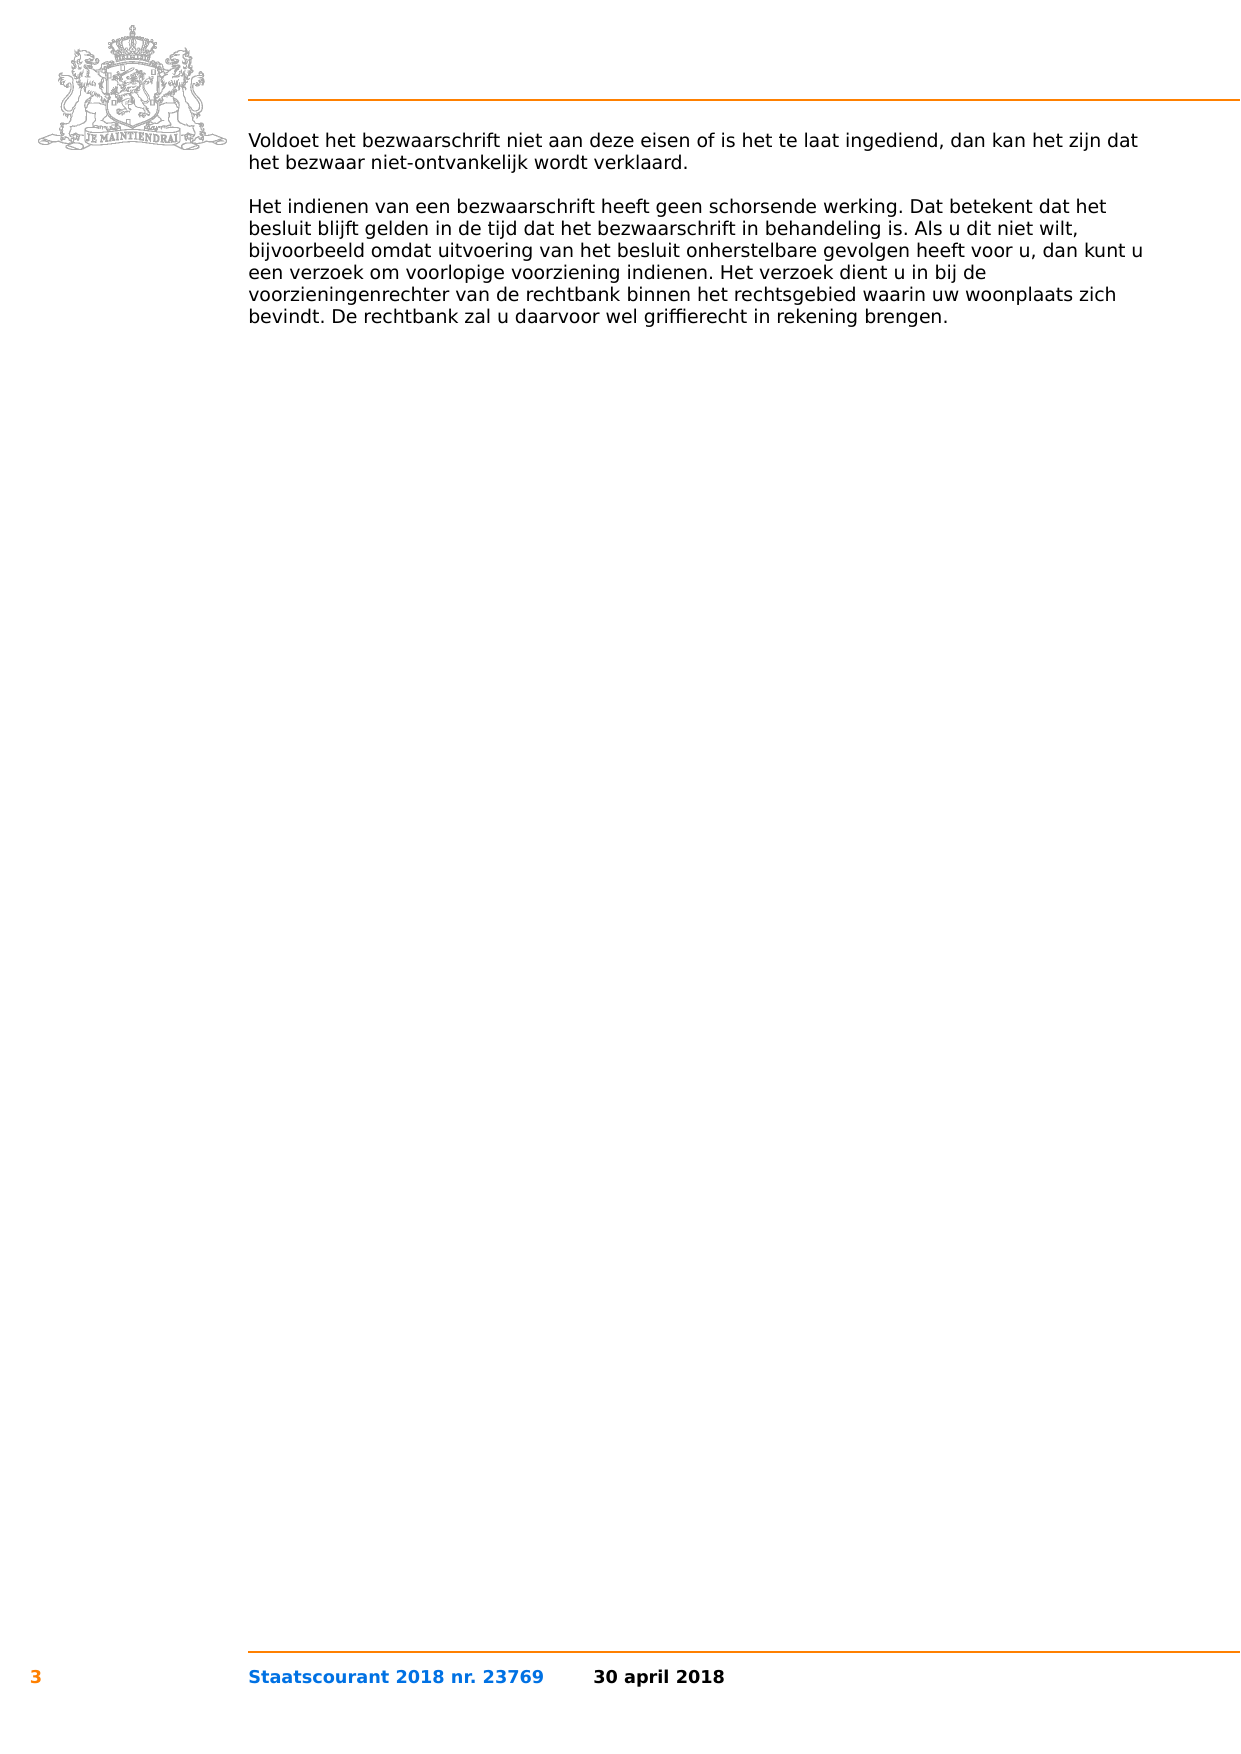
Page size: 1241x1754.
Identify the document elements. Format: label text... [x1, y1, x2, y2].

text Het indienen van een bezwaarschrift heeft geen schorsende werking. Dat betekent dat het besluit blijft gelden in de tijd dat het bezwaarschrift in behandeling is. Als u dit niet wilt, bijvoorbeeld omdat uitvoering van het besluit onherstelbare gevolgen heeft voor u, dan kunt u een verzoek om voorlopige voorziening indienen. Het verzoek dient u in bij de voorzieningenrechter van de rechtbank binnen het rechtsgebied waarin uw woonplaats zich bevindt. De rechtbank zal u daarvoor wel griffierecht in rekening brengen. [248, 196, 1163, 328]
picture [38, 25, 227, 150]
text Voldoet het bezwaarschrift niet aan deze eisen of is het te laat ingediend, dan kan het zijn dat het bezwaar niet-ontvankelijk wordt verklaard. [248, 130, 1163, 174]
